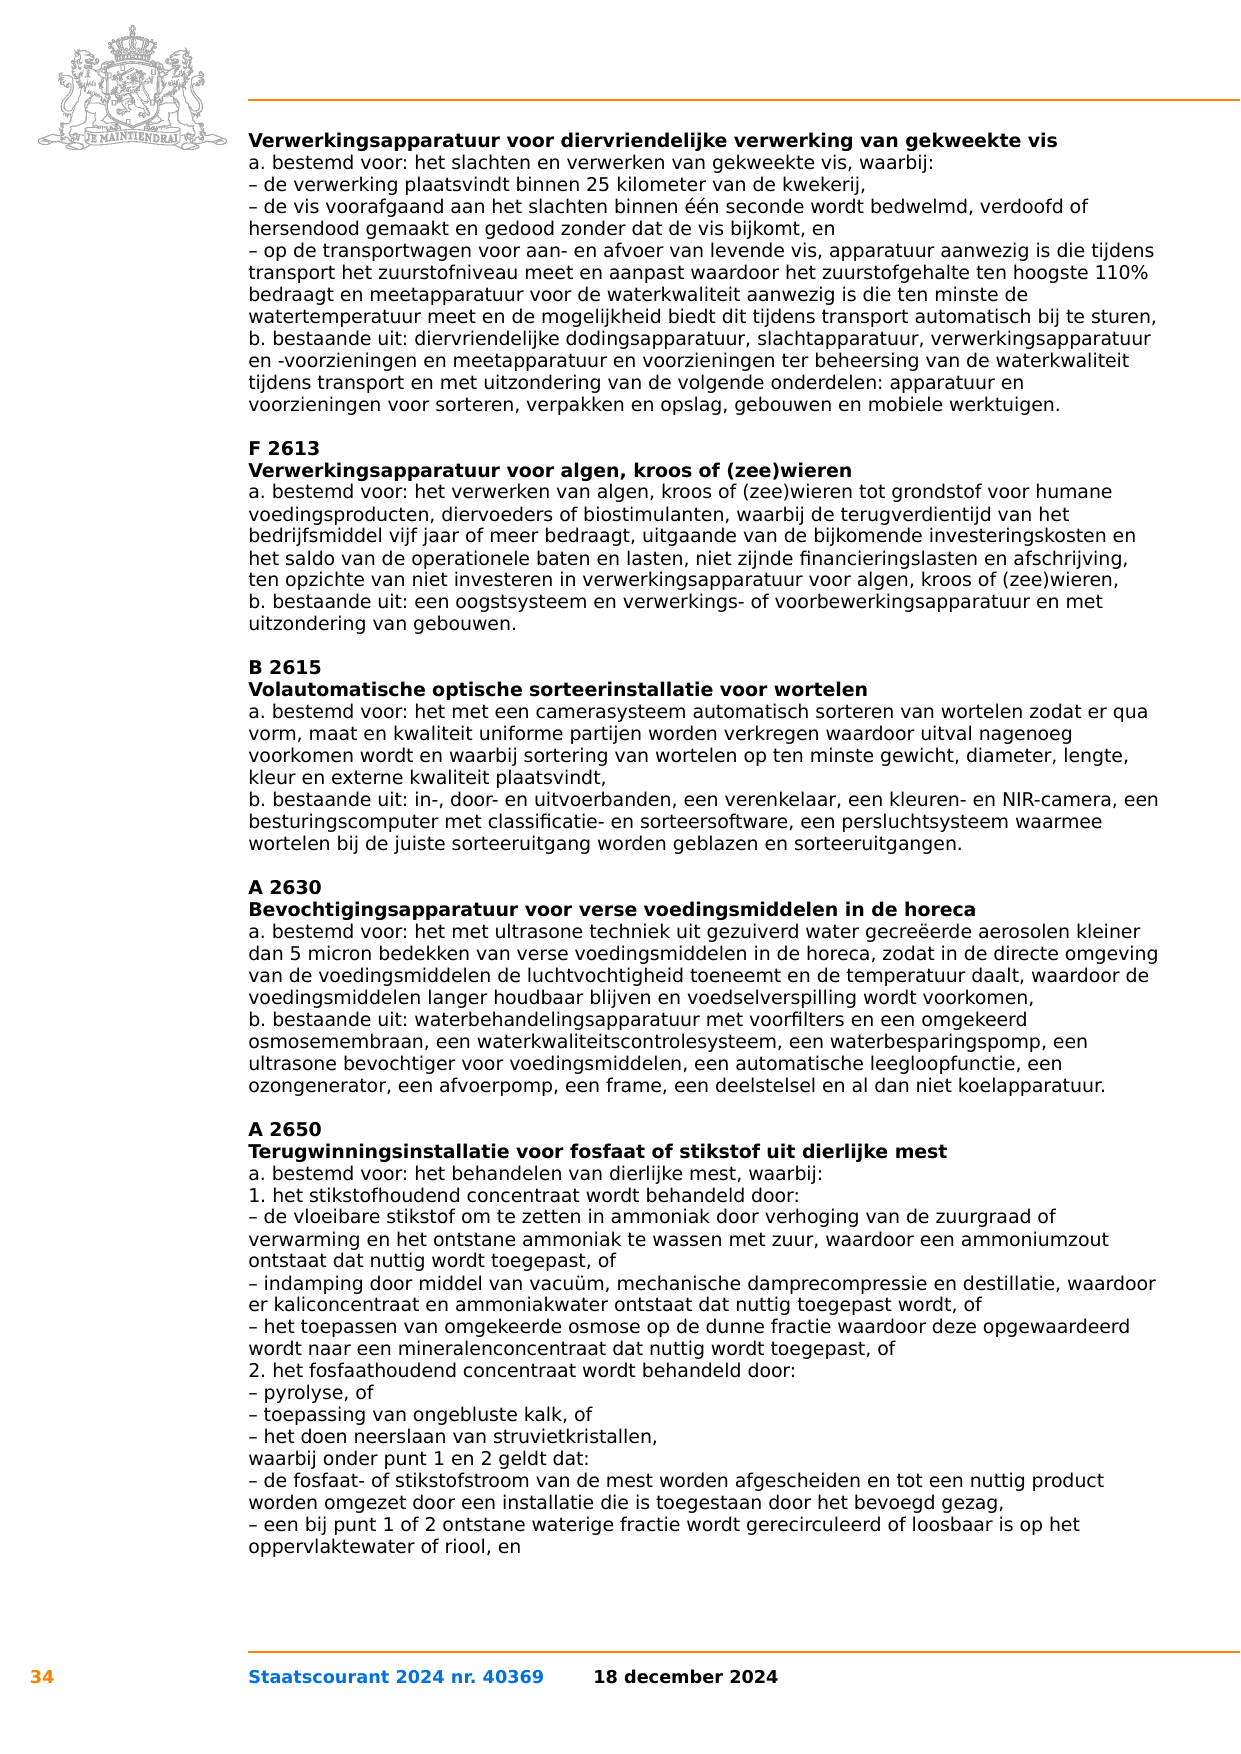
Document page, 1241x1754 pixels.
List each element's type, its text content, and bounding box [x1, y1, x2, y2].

text b. bestaande uit: waterbehandelingsapparatuur met voorfilters en een omgekeerd osmosemembraan, een waterkwaliteitscontrolesysteem, een waterbesparingspomp, een ultrasone bevochtiger voor voedingsmiddelen, een automatische leegloopfunctie, een ozongenerator, een afvoerpomp, een frame, een deelstelsel en al dan niet koelapparatuur. [248, 1009, 1163, 1097]
text – het toepassen van omgekeerde osmose op de dunne fractie waardoor deze opgewaardeerd wordt naar een mineralenconcentraat dat nuttig wordt toegepast, of [248, 1316, 1163, 1360]
picture [38, 25, 227, 150]
text 1. het stikstofhoudend concentraat wordt behandeld door: [248, 1184, 1163, 1206]
text Verwerkingsapparatuur voor diervriendelijke verwerking van gekweekte vis [248, 130, 1163, 152]
text 2. het fosfaathoudend concentraat wordt behandeld door: [248, 1360, 1163, 1382]
text b. bestaande uit: diervriendelijke dodingsapparatuur, slachtapparatuur, verwerkingsapparatuur en -voorzieningen en meetapparatuur en voorzieningen ter beheersing van de waterkwaliteit tijdens transport en met uitzondering van de volgende onderdelen: apparatuur en voorzieningen voor sorteren, verpakken en opslag, gebouwen en mobiele werktuigen. [248, 328, 1163, 416]
text – de verwerking plaatsvindt binnen 25 kilometer van de kwekerij, [248, 174, 1163, 196]
text b. bestaande uit: in-, door- en uitvoerbanden, een verenkelaar, een kleuren- en NIR-camera, een besturingscomputer met classificatie- en sorteersoftware, een persluchtsysteem waarmee wortelen bij de juiste sorteeruitgang worden geblazen en sorteeruitgangen. [248, 789, 1163, 855]
text – de fosfaat- of stikstofstroom van de mest worden afgescheiden en tot een nuttig product worden omgezet door een installatie die is toegestaan door het bevoegd gezag, [248, 1470, 1163, 1514]
text b. bestaande uit: een oogstsysteem en verwerkings- of voorbewerkingsapparatuur en met uitzondering van gebouwen. [248, 591, 1163, 635]
text A 2630 [248, 877, 1163, 899]
text – de vis voorafgaand aan het slachten binnen één seconde wordt bedwelmd, verdoofd of hersendood gemaakt en gedood zonder dat de vis bijkomt, en [248, 196, 1163, 240]
text Bevochtigingsapparatuur voor verse voedingsmiddelen in de horeca [248, 899, 1163, 921]
text F 2613 [248, 437, 1163, 459]
text a. bestemd voor: het slachten en verwerken van gekweekte vis, waarbij: [248, 152, 1163, 174]
text a. bestemd voor: het met een camerasysteem automatisch sorteren van wortelen zodat er qua vorm, maat en kwaliteit uniforme partijen worden verkregen waardoor uitval nagenoeg voorkomen wordt en waarbij sortering van wortelen op ten minste gewicht, diameter, lengte, kleur en externe kwaliteit plaatsvindt, [248, 701, 1163, 789]
text a. bestemd voor: het verwerken van algen, kroos of (zee)wieren tot grondstof voor humane voedingsproducten, diervoeders of biostimulanten, waarbij de terugverdientijd van het bedrijfsmiddel vijf jaar of meer bedraagt, uitgaande van de bijkomende investeringskosten en het saldo van de operationele baten en lasten, niet zijnde financieringslasten en afschrijving, ten opzichte van niet investeren in verwerkingsapparatuur voor algen, kroos of (zee)wieren, [248, 481, 1163, 591]
text – indamping door middel van vacuüm, mechanische damprecompressie en destillatie, waardoor er kaliconcentraat en ammoniakwater ontstaat dat nuttig toegepast wordt, of [248, 1272, 1163, 1316]
text – toepassing van ongebluste kalk, of [248, 1404, 1163, 1426]
text – pyrolyse, of [248, 1382, 1163, 1404]
text a. bestemd voor: het behandelen van dierlijke mest, waarbij: [248, 1162, 1163, 1184]
text – een bij punt 1 of 2 ontstane waterige fractie wordt gerecirculeerd of loosbaar is op het oppervlaktewater of riool, en [248, 1514, 1163, 1558]
text – op de transportwagen voor aan- en afvoer van levende vis, apparatuur aanwezig is die tijdens transport het zuurstofniveau meet en aanpast waardoor het zuurstofgehalte ten hoogste 110% bedraagt en meetapparatuur voor de waterkwaliteit aanwezig is die ten minste de watertemperatuur meet en de mogelijkheid biedt dit tijdens transport automatisch bij te sturen, [248, 240, 1163, 328]
text A 2650 [248, 1118, 1163, 1141]
text Verwerkingsapparatuur voor algen, kroos of (zee)wieren [248, 459, 1163, 481]
text waarbij onder punt 1 en 2 geldt dat: [248, 1448, 1163, 1470]
text Terugwinningsinstallatie voor fosfaat of stikstof uit dierlijke mest [248, 1141, 1163, 1162]
text – de vloeibare stikstof om te zetten in ammoniak door verhoging van de zuurgraad of verwarming en het ontstane ammoniak te wassen met zuur, waardoor een ammoniumzout ontstaat dat nuttig wordt toegepast, of [248, 1206, 1163, 1272]
text – het doen neerslaan van struvietkristallen, [248, 1426, 1163, 1448]
text Volautomatische optische sorteerinstallatie voor wortelen [248, 679, 1163, 701]
text B 2615 [248, 657, 1163, 679]
text a. bestemd voor: het met ultrasone techniek uit gezuiverd water gecreëerde aerosolen kleiner dan 5 micron bedekken van verse voedingsmiddelen in de horeca, zodat in de directe omgeving van de voedingsmiddelen de luchtvochtigheid toeneemt en de temperatuur daalt, waardoor de voedingsmiddelen langer houdbaar blijven en voedselverspilling wordt voorkomen, [248, 921, 1163, 1009]
